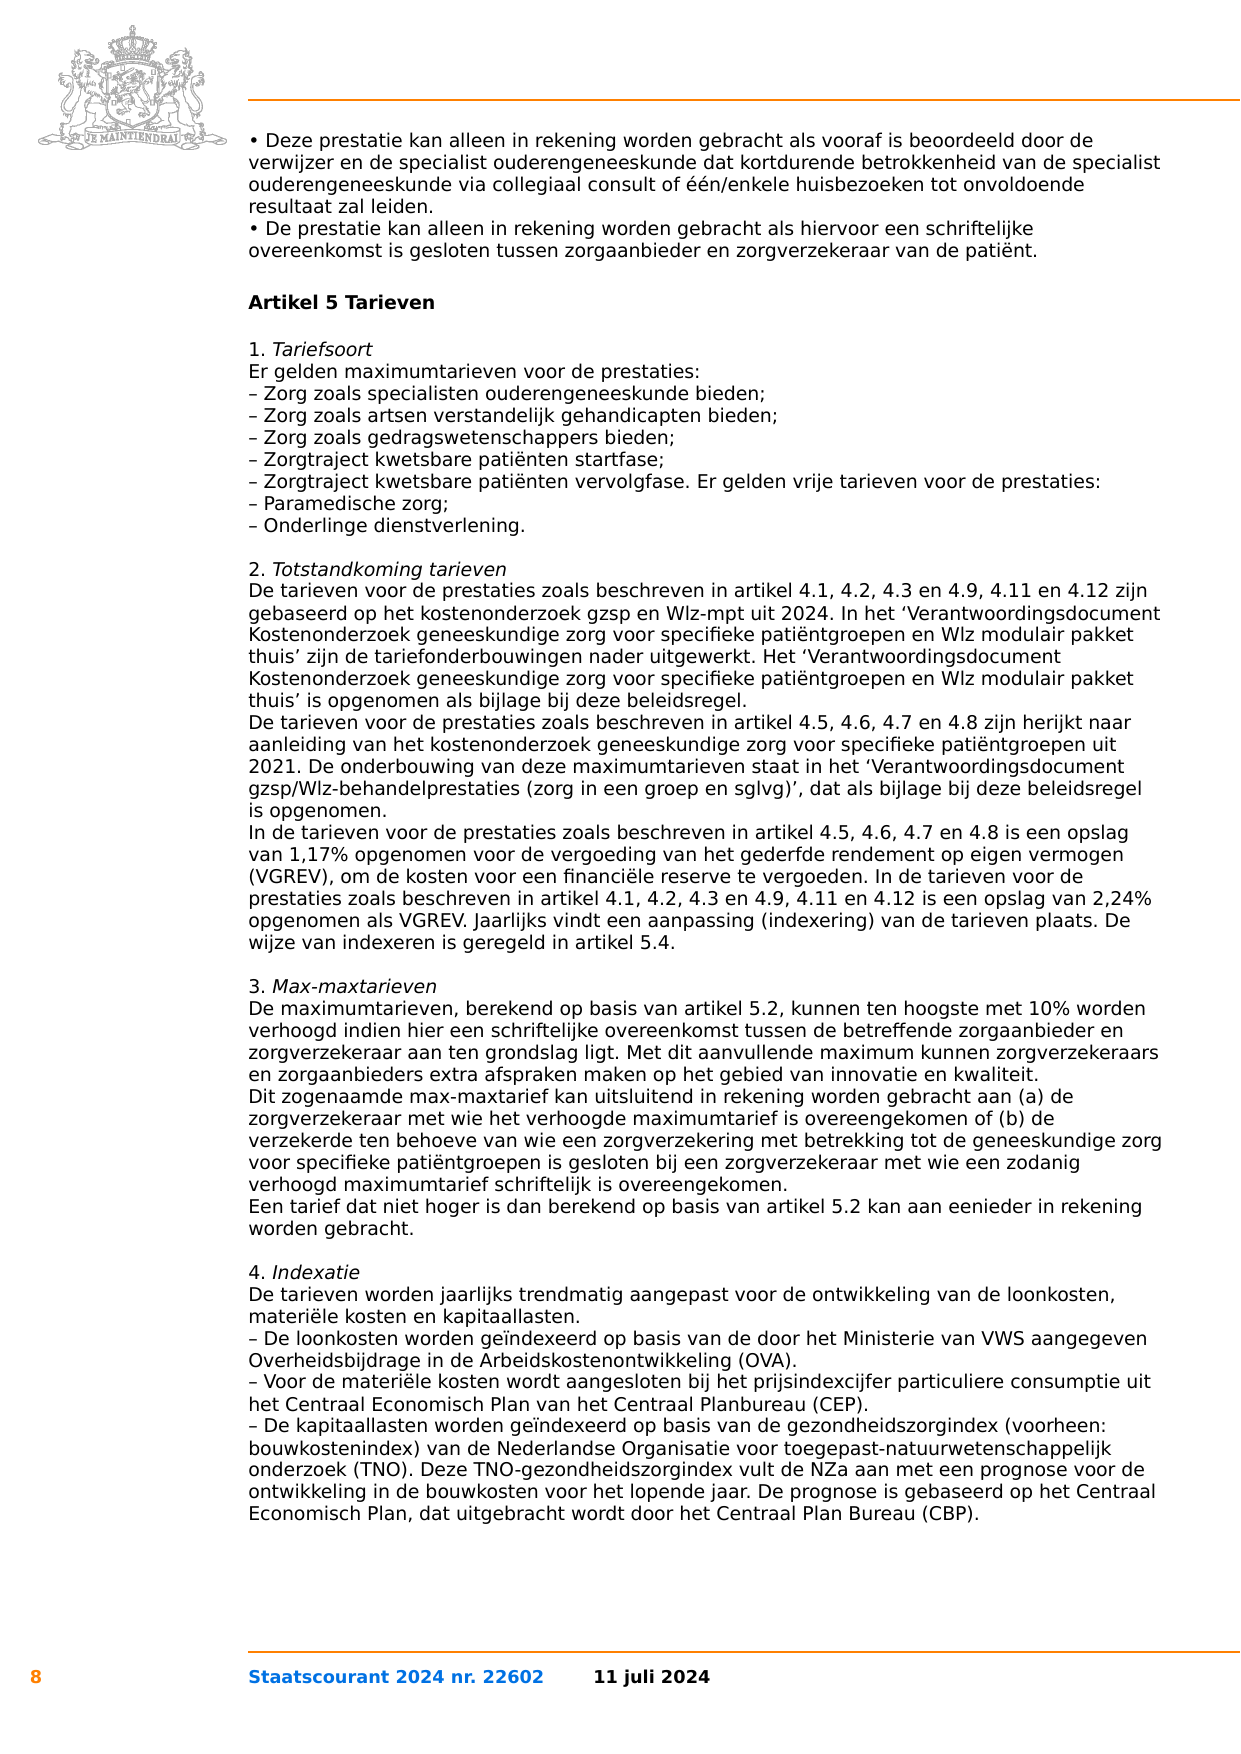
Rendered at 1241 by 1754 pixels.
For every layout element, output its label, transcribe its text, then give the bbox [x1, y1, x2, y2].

text – Zorg zoals artsen verstandelijk gehandicapten bieden; [248, 405, 1163, 427]
text – Zorg zoals gedragswetenschappers bieden; [248, 427, 1163, 449]
text Dit zogenaamde max-maxtarief kan uitsluitend in rekening worden gebracht aan (a) de zorgverzekeraar met wie het verhoogde maximumtarief is overeengekomen of (b) de verzekerde ten behoeve van wie een zorgverzekering met betrekking tot de geneeskundige zorg voor specifieke patiëntgroepen is gesloten bij een zorgverzekeraar met wie een zodanig verhoogd maximumtarief schriftelijk is overeengekomen. [248, 1086, 1163, 1196]
text 2. Totstandkoming tarieven [248, 558, 1163, 580]
text De tarieven voor de prestaties zoals beschreven in artikel 4.5, 4.6, 4.7 en 4.8 zijn herijkt naar aanleiding van het kostenonderzoek geneeskundige zorg voor specifieke patiëntgroepen uit 2021. De onderbouwing van deze maximumtarieven staat in het ‘Verantwoordingsdocument gzsp/Wlz-behandelprestaties (zorg in een groep en sglvg)’, dat als bijlage bij deze beleidsregel is opgenomen. [248, 712, 1163, 822]
text – Onderlinge dienstverlening. [248, 514, 1163, 537]
text De maximumtarieven, berekend op basis van artikel 5.2, kunnen ten hoogste met 10% worden verhoogd indien hier een schriftelijke overeenkomst tussen de betreffende zorgaanbieder en zorgverzekeraar aan ten grondslag ligt. Met dit aanvullende maximum kunnen zorgverzekeraars en zorgaanbieders extra afspraken maken op het gebied van innovatie en kwaliteit. [248, 998, 1163, 1086]
text • Deze prestatie kan alleen in rekening worden gebracht als vooraf is beoordeeld door de verwijzer en de specialist ouderengeneeskunde dat kortdurende betrokkenheid van de specialist ouderengeneeskunde via collegiaal consult of één/enkele huisbezoeken tot onvoldoende resultaat zal leiden. [248, 130, 1163, 218]
text De tarieven voor de prestaties zoals beschreven in artikel 4.1, 4.2, 4.3 en 4.9, 4.11 en 4.12 zijn gebaseerd op het kostenonderzoek gzsp en Wlz-mpt uit 2024. In het ‘Verantwoordingsdocument Kostenonderzoek geneeskundige zorg voor specifieke patiëntgroepen en Wlz modulair pakket thuis’ zijn de tariefonderbouwingen nader uitgewerkt. Het ‘Verantwoordingsdocument Kostenonderzoek geneeskundige zorg voor specifieke patiëntgroepen en Wlz modulair pakket thuis’ is opgenomen als bijlage bij deze beleidsregel. [248, 580, 1163, 712]
text In de tarieven voor de prestaties zoals beschreven in artikel 4.5, 4.6, 4.7 en 4.8 is een opslag van 1,17% opgenomen voor de vergoeding van het gederfde rendement op eigen vermogen (VGREV), om de kosten voor een financiële reserve te vergoeden. In de tarieven voor de prestaties zoals beschreven in artikel 4.1, 4.2, 4.3 en 4.9, 4.11 en 4.12 is een opslag van 2,24% opgenomen als VGREV. Jaarlijks vindt een aanpassing (indexering) van de tarieven plaats. De wijze van indexeren is geregeld in artikel 5.4. [248, 822, 1163, 954]
text • De prestatie kan alleen in rekening worden gebracht als hiervoor een schriftelijke overeenkomst is gesloten tussen zorgaanbieder en zorgverzekeraar van de patiënt. [248, 218, 1163, 262]
text 3. Max-maxtarieven [248, 976, 1163, 998]
text – Zorgtraject kwetsbare patiënten startfase; [248, 449, 1163, 471]
text – Zorg zoals specialisten ouderengeneeskunde bieden; [248, 383, 1163, 405]
picture [38, 25, 227, 150]
text – De kapitaallasten worden geïndexeerd op basis van de gezondheidszorgindex (voorheen: bouwkostenindex) van de Nederlandse Organisatie voor toegepast-natuurwetenschappelijk onderzoek (TNO). Deze TNO-gezondheidszorgindex vult de NZa aan met een prognose voor de ontwikkeling in de bouwkosten voor het lopende jaar. De prognose is gebaseerd op het Centraal Economisch Plan, dat uitgebracht wordt door het Centraal Plan Bureau (CBP). [248, 1415, 1163, 1525]
text Een tarief dat niet hoger is dan berekend op basis van artikel 5.2 kan aan eenieder in rekening worden gebracht. [248, 1196, 1163, 1240]
text De tarieven worden jaarlijks trendmatig aangepast voor de ontwikkeling van de loonkosten, materiële kosten en kapitaallasten. [248, 1283, 1163, 1327]
text Er gelden maximumtarieven voor de prestaties: [248, 361, 1163, 383]
text – Voor de materiële kosten wordt aangesloten bij het prijsindexcijfer particuliere consumptie uit het Centraal Economisch Plan van het Centraal Planbureau (CEP). [248, 1371, 1163, 1415]
text – Zorgtraject kwetsbare patiënten vervolgfase. Er gelden vrije tarieven voor de prestaties: [248, 471, 1163, 493]
text 1. Tariefsoort [248, 339, 1163, 361]
text 4. Indexatie [248, 1262, 1163, 1283]
text – De loonkosten worden geïndexeerd op basis van de door het Ministerie van VWS aangegeven Overheidsbijdrage in de Arbeidskostenontwikkeling (OVA). [248, 1327, 1163, 1371]
subtitle Artikel 5 Tarieven [248, 292, 1163, 314]
text – Paramedische zorg; [248, 493, 1163, 514]
